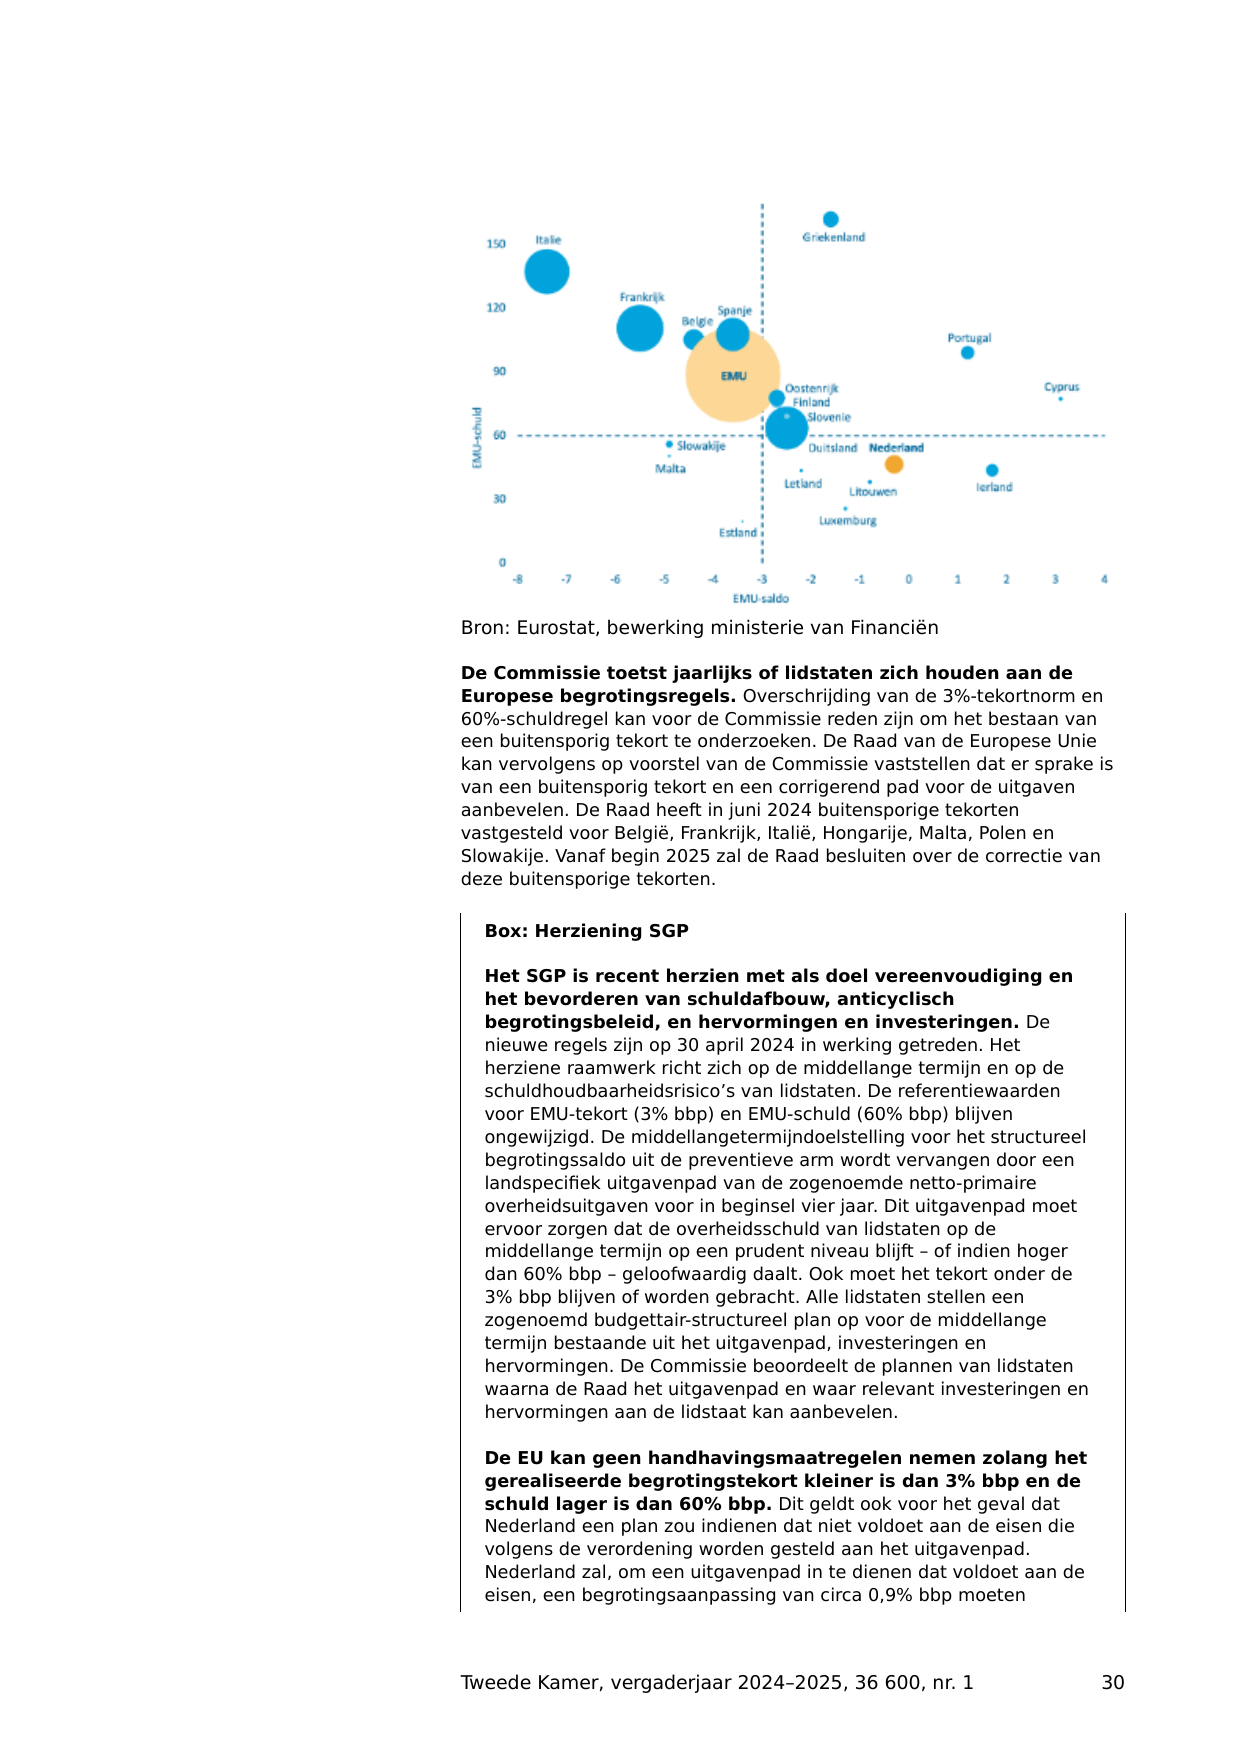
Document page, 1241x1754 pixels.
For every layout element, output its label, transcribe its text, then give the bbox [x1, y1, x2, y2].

table_header Box: Herziening SGP Het SGP is recent herzien met als doel vereenvoudiging en het bevorderen van schuldafbouw, anticyclisch begrotingsbeleid, en hervormingen en investeringen. De nieuwe regels zijn op 30 april 2024 in werking getreden. Het herziene raamwerk richt zich op de middellange termijn en op de schuldhoudbaarheidsrisico’s van lidstaten. De referentiewaarden voor EMU-tekort (3% bbp) en EMU-schuld (60% bbp) blijven ongewijzigd. De middellangetermijndoelstelling voor het structureel begrotingssaldo uit de preventieve arm wordt vervangen door een landspecifiek uitgavenpad van de zogenoemde netto-primaire overheidsuitgaven voor in beginsel vier jaar. Dit uitgavenpad moet ervoor zorgen dat de overheidsschuld van lidstaten op de middellange termijn op een prudent niveau blijft – of indien hoger dan 60% bbp – geloofwaardig daalt. Ook moet het tekort onder de 3% bbp blijven of worden gebracht. Alle lidstaten stellen een zogenoemd budgettair-structureel plan op voor de middellange termijn bestaande uit het uitgavenpad, investeringen en hervormingen. De Commissie beoordeelt de plannen van lidstaten waarna de Raad het uitgavenpad en waar relevant investeringen en hervormingen aan de lidstaat kan aanbevelen. De EU kan geen handhavingsmaatregelen nemen zolang het gerealiseerde begrotingstekort kleiner is dan 3% bbp en de schuld lager is dan 60% bbp. Dit geldt ook voor het geval dat Nederland een plan zou indienen dat niet voldoet aan de eisen die volgens de verordening worden gesteld aan het uitgavenpad. Nederland zal, om een uitgavenpad in te dienen dat voldoet aan de eisen, een begrotingsaanpassing van circa 0,9% bbp moeten [461, 913, 1125, 1612]
text Bron: Eurostat, bewerking ministerie van Financiën [461, 616, 1125, 639]
text De Commissie toetst jaarlijks of lidstaten zich houden aan de Europese begrotingsregels. Overschrijding van de 3%-tekortnorm en 60%-schuldregel kan voor de Commissie reden zijn om het bestaan van een buitensporig tekort te onderzoeken. De Raad van de Europese Unie kan vervolgens op voorstel van de Commissie vaststellen dat er sprake is van een buitensporig tekort en een corrigerend pad voor de uitgaven aanbevelen. De Raad heeft in juni 2024 buitensporige tekorten vastgesteld voor België, Frankrijk, Italië, Hongarije, Malta, Polen en Slowakije. Vanaf begin 2025 zal de Raad besluiten over de correctie van deze buitensporige tekorten. [461, 661, 1125, 890]
